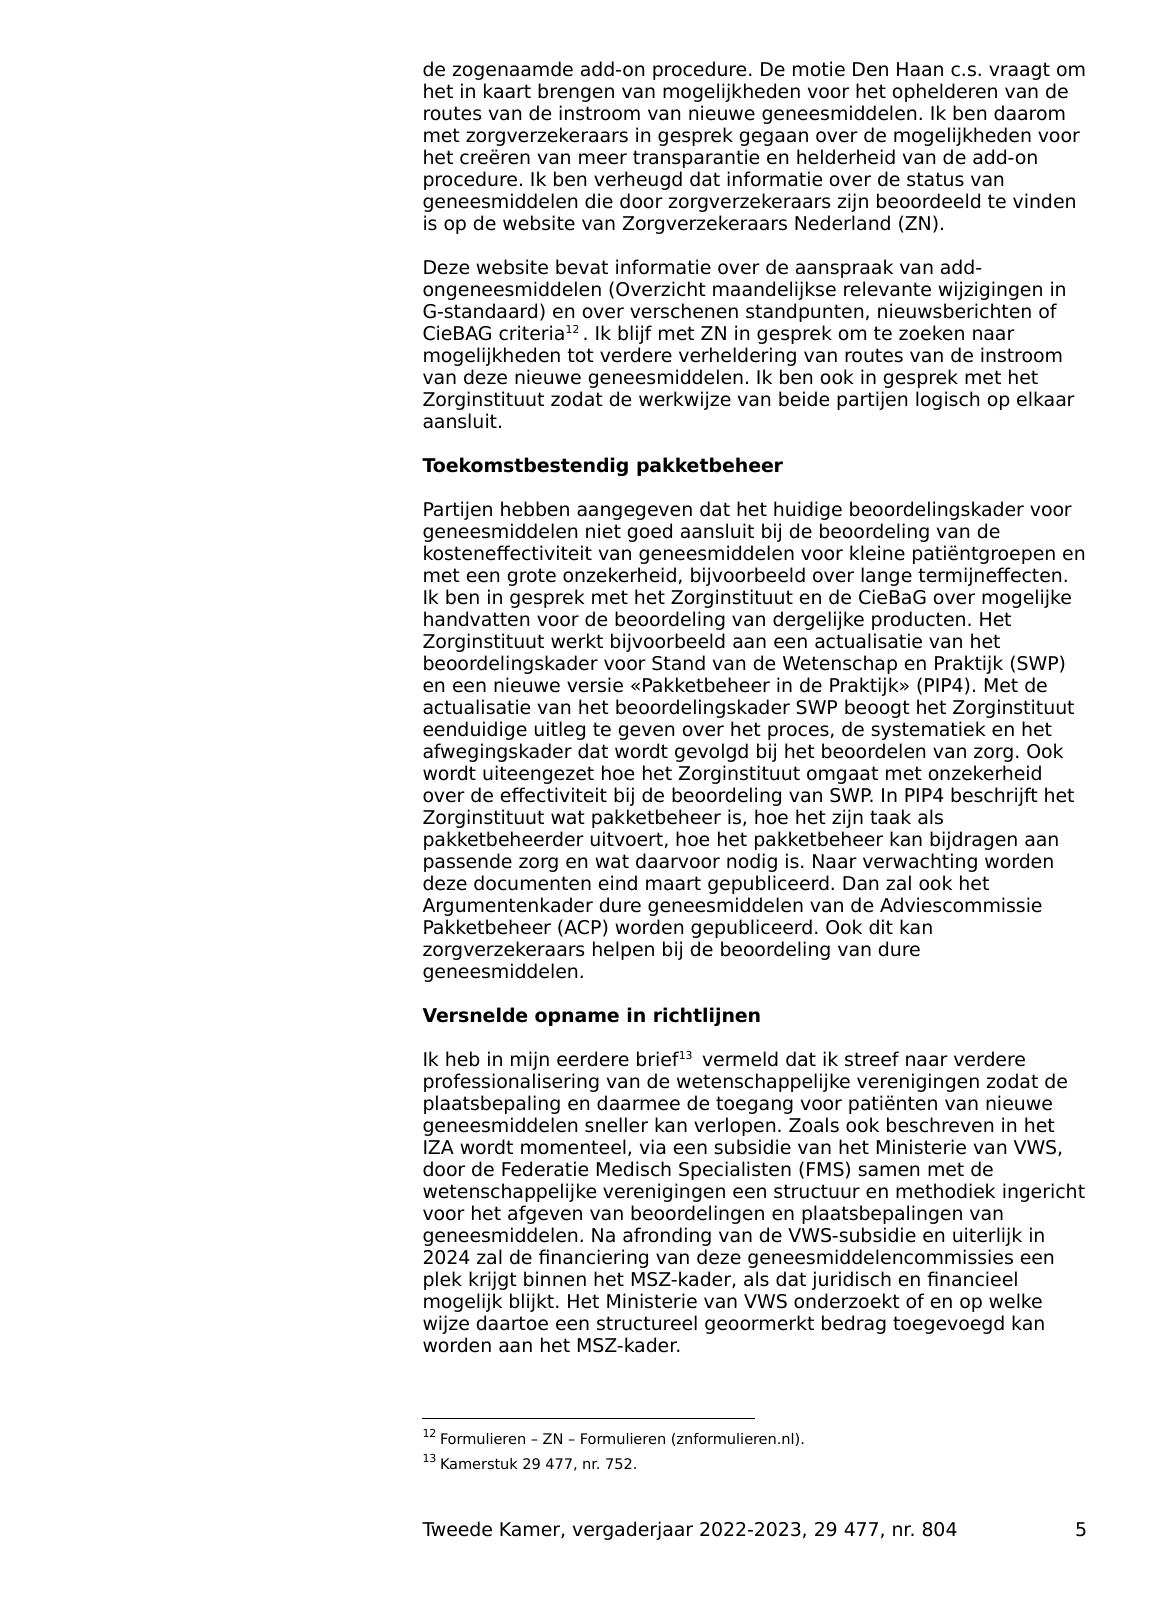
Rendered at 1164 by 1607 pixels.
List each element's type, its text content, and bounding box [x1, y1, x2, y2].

subtitle Toekomstbestendig pakketbeheer [422, 455, 1087, 477]
text Kamerstuk 29 477, nr. 752. [422, 1452, 1087, 1474]
text Ik heb in mijn eerdere brief vermeld dat ik streef naar verdere professionalisering van de wetenschappelijke verenigingen zodat de plaatsbepaling en daarmee de toegang voor patiënten van nieuwe geneesmiddelen sneller kan verlopen. Zoals ook beschreven in het IZA wordt momenteel, via een subsidie van het Ministerie van VWS, door de Federatie Medisch Specialisten (FMS) samen met de wetenschappelijke verenigingen een structuur en methodiek ingericht voor het afgeven van beoordelingen en plaatsbepalingen van geneesmiddelen. Na afronding van de VWS-subsidie en uiterlijk in 2024 zal de financiering van deze geneesmiddelencommissies een plek krijgt binnen het MSZ-kader, als dat juridisch en financieel mogelijk blijkt. Het Ministerie van VWS onderzoekt of en op welke wijze daartoe een structureel geoormerkt bedrag toegevoegd kan worden aan het MSZ-kader. [422, 1049, 1087, 1357]
text Deze website bevat informatie over de aanspraak van add-ongeneesmiddelen (Overzicht maandelijkse relevante wijzigingen in G-standaard) en over verschenen standpunten, nieuwsberichten of CieBAG criteria. Ik blijf met ZN in gesprek om te zoeken naar mogelijkheden tot verdere verheldering van routes van de instroom van deze nieuwe geneesmiddelen. Ik ben ook in gesprek met het Zorginstituut zodat de werkwijze van beide partijen logisch op elkaar aansluit. [422, 257, 1087, 433]
text de zogenaamde add-on procedure. De motie Den Haan c.s. vraagt om het in kaart brengen van mogelijkheden voor het ophelderen van de routes van de instroom van nieuwe geneesmiddelen. Ik ben daarom met zorgverzekeraars in gesprek gegaan over de mogelijkheden voor het creëren van meer transparantie en helderheid van de add-on procedure. Ik ben verheugd dat informatie over de status van geneesmiddelen die door zorgverzekeraars zijn beoordeeld te vinden is op de website van Zorgverzekeraars Nederland (ZN). [422, 59, 1087, 235]
text Partijen hebben aangegeven dat het huidige beoordelingskader voor geneesmiddelen niet goed aansluit bij de beoordeling van de kosteneffectiviteit van geneesmiddelen voor kleine patiëntgroepen en met een grote onzekerheid, bijvoorbeeld over lange termijneffecten. Ik ben in gesprek met het Zorginstituut en de CieBaG over mogelijke handvatten voor de beoordeling van dergelijke producten. Het Zorginstituut werkt bijvoorbeeld aan een actualisatie van het beoordelingskader voor Stand van de Wetenschap en Praktijk (SWP) en een nieuwe versie «Pakketbeheer in de Praktijk» (PIP4). Met de actualisatie van het beoordelingskader SWP beoogt het Zorginstituut eenduidige uitleg te geven over het proces, de systematiek en het afwegingskader dat wordt gevolgd bij het beoordelen van zorg. Ook wordt uiteengezet hoe het Zorginstituut omgaat met onzekerheid over de effectiviteit bij de beoordeling van SWP. In PIP4 beschrijft het Zorginstituut wat pakketbeheer is, hoe het zijn taak als pakketbeheerder uitvoert, hoe het pakketbeheer kan bijdragen aan passende zorg en wat daarvoor nodig is. Naar verwachting worden deze documenten eind maart gepubliceerd. Dan zal ook het Argumentenkader dure geneesmiddelen van de Adviescommissie Pakketbeheer (ACP) worden gepubliceerd. Ook dit kan zorgverzekeraars helpen bij de beoordeling van dure geneesmiddelen. [422, 499, 1087, 983]
subtitle Versnelde opname in richtlijnen [422, 1005, 1087, 1027]
text Formulieren – ZN – Formulieren (znformulieren.nl). [422, 1427, 1087, 1449]
